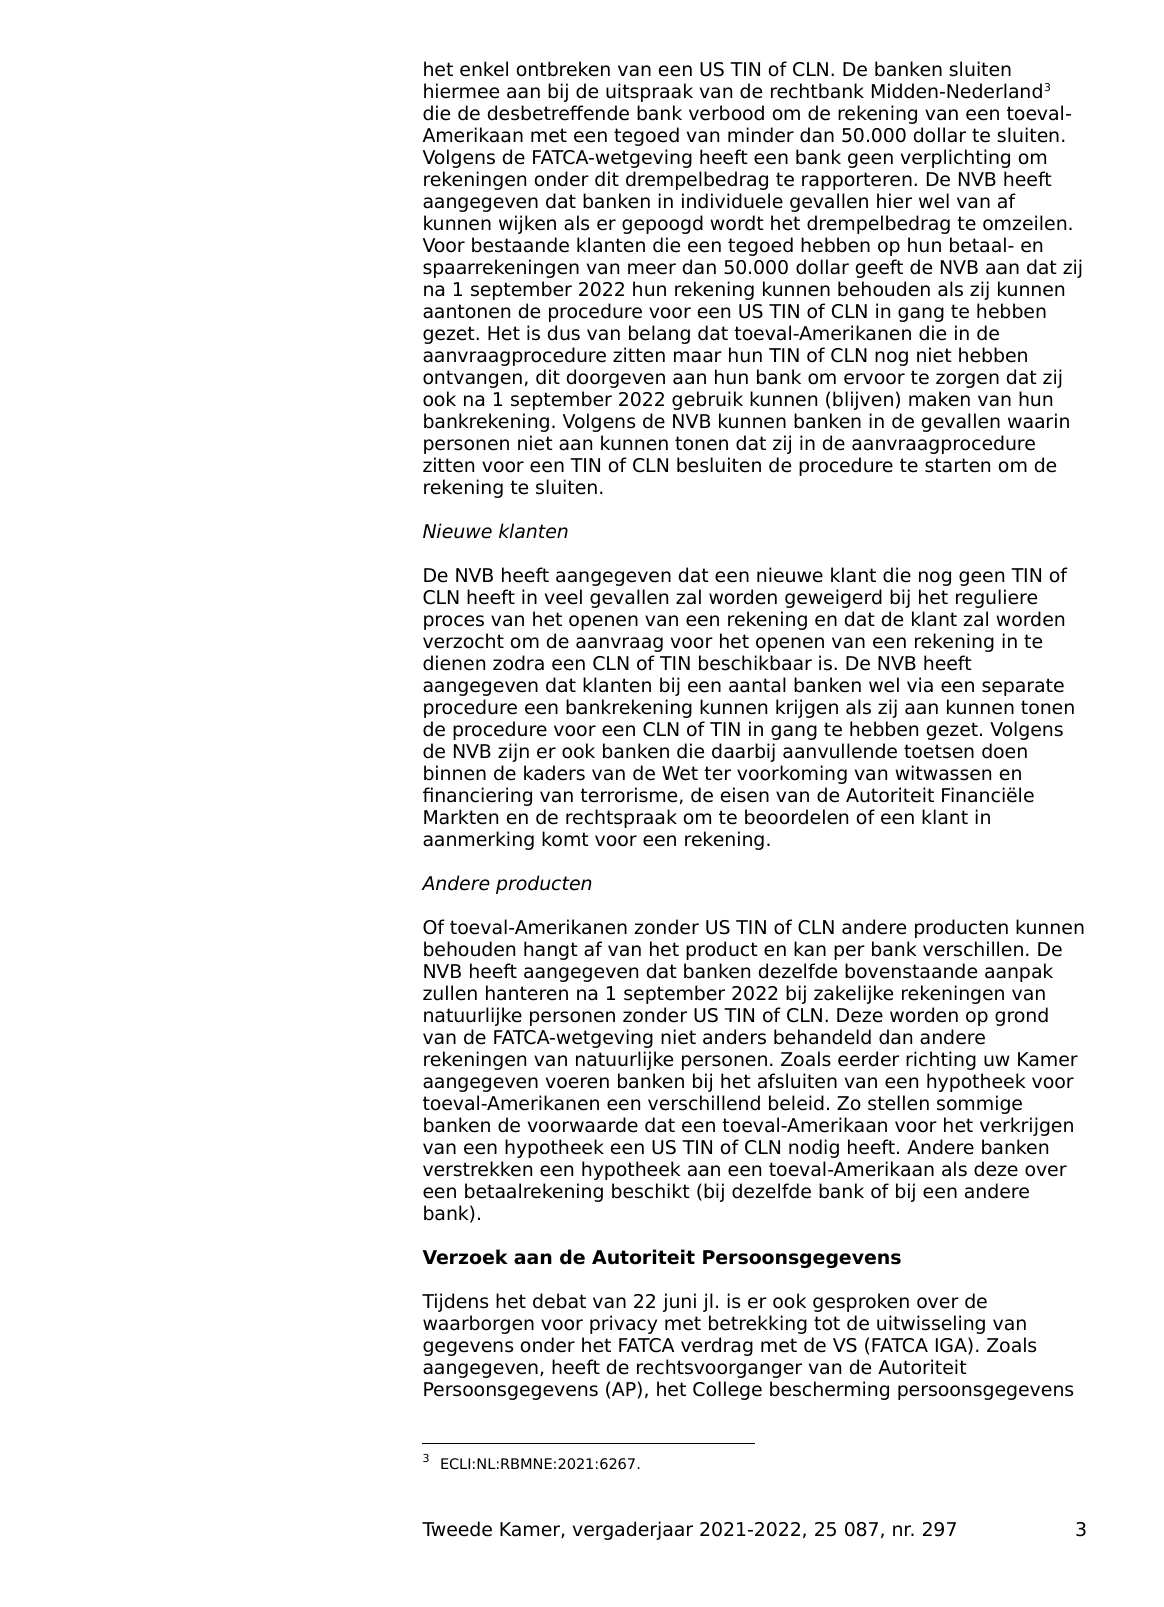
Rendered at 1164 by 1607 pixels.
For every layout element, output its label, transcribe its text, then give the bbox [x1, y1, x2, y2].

subtitle Nieuwe klanten [422, 521, 1087, 543]
text Of toeval-Amerikanen zonder US TIN of CLN andere producten kunnen behouden hangt af van het product en kan per bank verschillen. De NVB heeft aangegeven dat banken dezelfde bovenstaande aanpak zullen hanteren na 1 september 2022 bij zakelijke rekeningen van natuurlijke personen zonder US TIN of CLN. Deze worden op grond van de FATCA-wetgeving niet anders behandeld dan andere rekeningen van natuurlijke personen. Zoals eerder richting uw Kamer aangegeven voeren banken bij het afsluiten van een hypotheek voor toeval-Amerikanen een verschillend beleid. Zo stellen sommige banken de voorwaarde dat een toeval-Amerikaan voor het verkrijgen van een hypotheek een US TIN of CLN nodig heeft. Andere banken verstrekken een hypotheek aan een toeval-Amerikaan als deze over een betaalrekening beschikt (bij dezelfde bank of bij een andere bank). [422, 917, 1087, 1225]
text het enkel ontbreken van een US TIN of CLN. De banken sluiten hiermee aan bij de uitspraak van de rechtbank Midden-Nederland die de desbetreffende bank verbood om de rekening van een toeval-Amerikaan met een tegoed van minder dan 50.000 dollar te sluiten. Volgens de FATCA-wetgeving heeft een bank geen verplichting om rekeningen onder dit drempelbedrag te rapporteren. De NVB heeft aangegeven dat banken in individuele gevallen hier wel van af kunnen wijken als er gepoogd wordt het drempelbedrag te omzeilen. Voor bestaande klanten die een tegoed hebben op hun betaal- en spaarrekeningen van meer dan 50.000 dollar geeft de NVB aan dat zij na 1 september 2022 hun rekening kunnen behouden als zij kunnen aantonen de procedure voor een US TIN of CLN in gang te hebben gezet. Het is dus van belang dat toeval-Amerikanen die in de aanvraagprocedure zitten maar hun TIN of CLN nog niet hebben ontvangen, dit doorgeven aan hun bank om ervoor te zorgen dat zij ook na 1 september 2022 gebruik kunnen (blijven) maken van hun bankrekening. Volgens de NVB kunnen banken in de gevallen waarin personen niet aan kunnen tonen dat zij in de aanvraagprocedure zitten voor een TIN of CLN besluiten de procedure te starten om de rekening te sluiten. [422, 59, 1087, 499]
subtitle Andere producten [422, 873, 1087, 895]
subtitle Verzoek aan de Autoriteit Persoonsgegevens [422, 1247, 1087, 1269]
text De NVB heeft aangegeven dat een nieuwe klant die nog geen TIN of CLN heeft in veel gevallen zal worden geweigerd bij het reguliere proces van het openen van een rekening en dat de klant zal worden verzocht om de aanvraag voor het openen van een rekening in te dienen zodra een CLN of TIN beschikbaar is. De NVB heeft aangegeven dat klanten bij een aantal banken wel via een separate procedure een bankrekening kunnen krijgen als zij aan kunnen tonen de procedure voor een CLN of TIN in gang te hebben gezet. Volgens de NVB zijn er ook banken die daarbij aanvullende toetsen doen binnen de kaders van de Wet ter voorkoming van witwassen en financiering van terrorisme, de eisen van de Autoriteit Financiële Markten en de rechtspraak om te beoordelen of een klant in aanmerking komt voor een rekening. [422, 565, 1087, 851]
text ECLI:NL:RBMNE:2021:6267. [422, 1452, 1087, 1474]
text Tijdens het debat van 22 juni jl. is er ook gesproken over de waarborgen voor privacy met betrekking tot de uitwisseling van gegevens onder het FATCA verdrag met de VS (FATCA IGA). Zoals aangegeven, heeft de rechtsvoorganger van de Autoriteit Persoonsgegevens (AP), het College bescherming persoonsgegevens [422, 1291, 1087, 1401]
